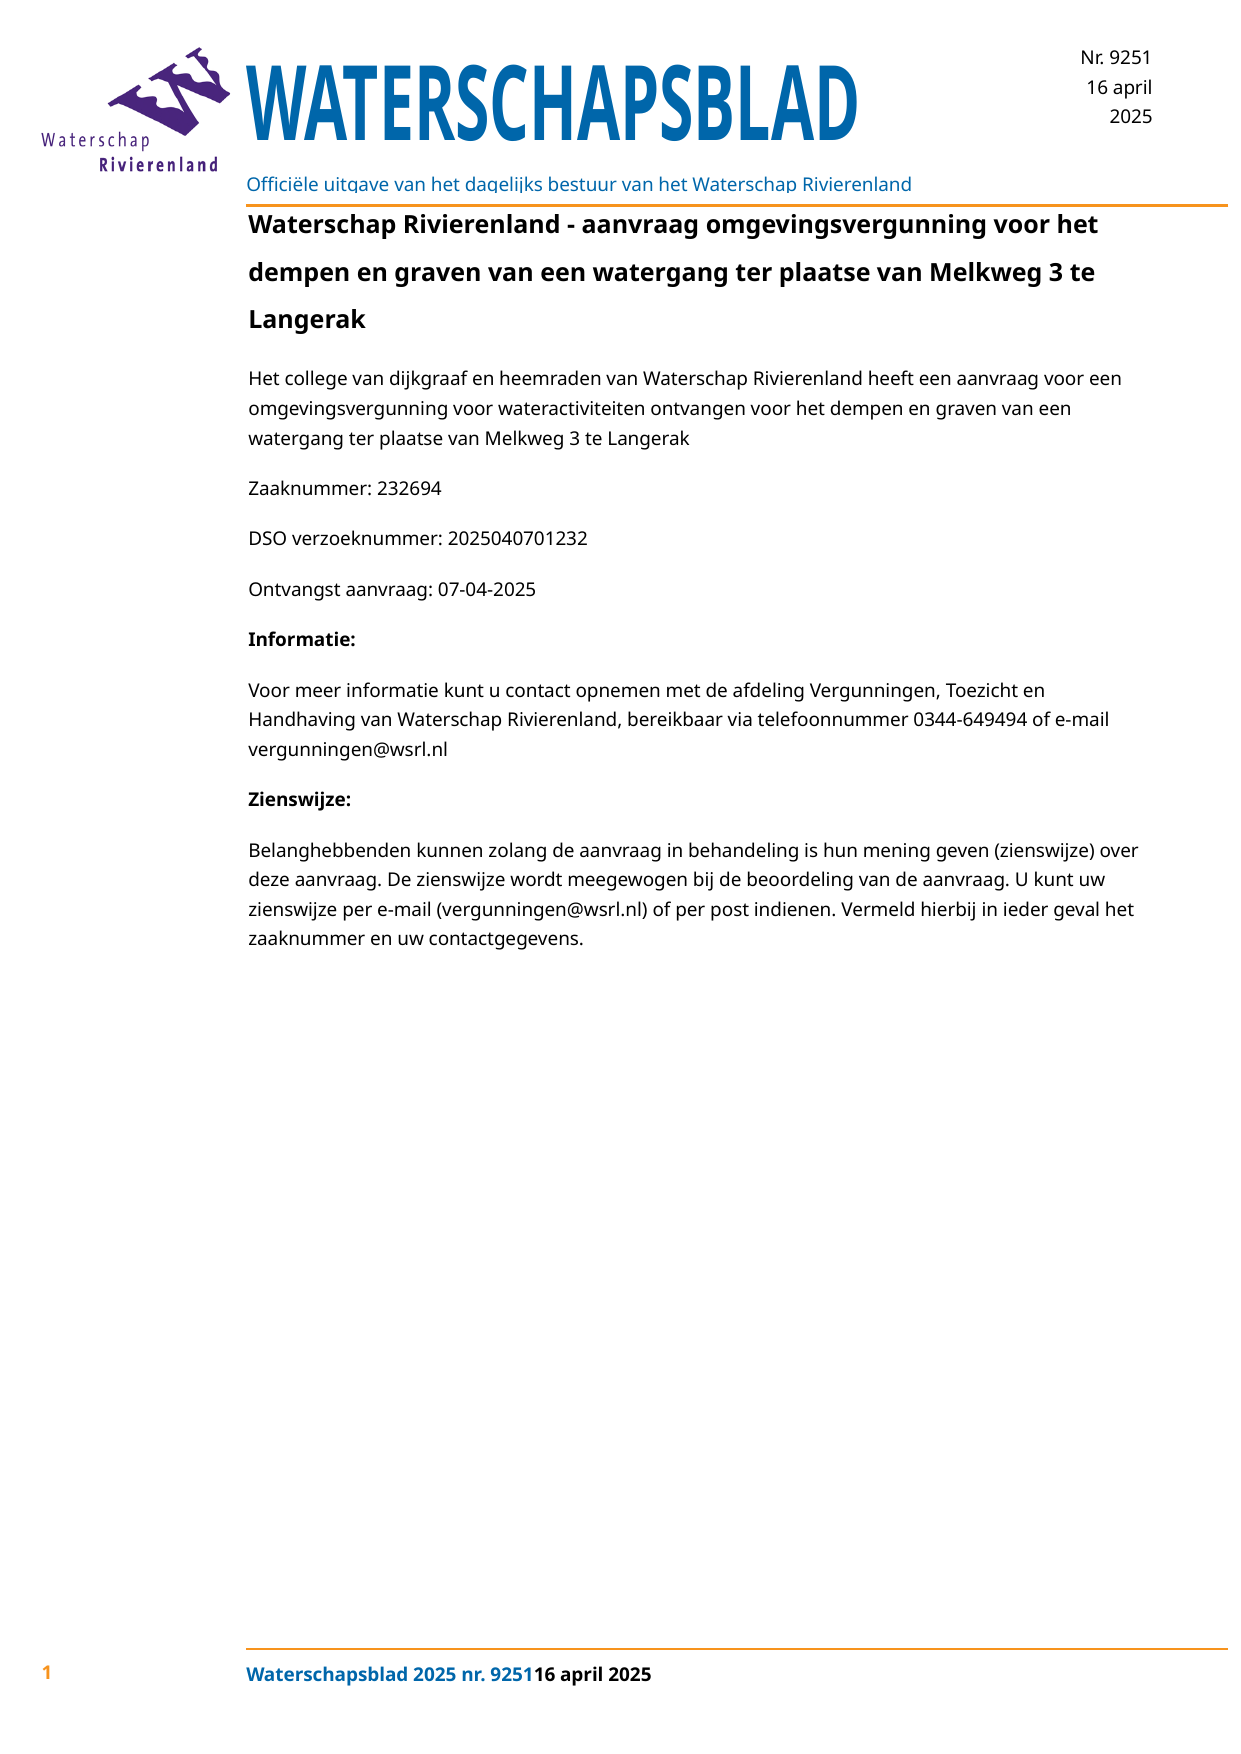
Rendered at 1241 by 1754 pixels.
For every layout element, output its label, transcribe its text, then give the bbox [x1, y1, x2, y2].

picture [41, 47, 231, 172]
text Het college van dijkgraaf en heemraden van Waterschap Rivierenland heeft een aanvraag voor een omgevingsvergunning voor wateractiviteiten ontvangen voor het dempen en graven van een watergang ter plaatse van Melkweg 3 te Langerak [248, 366, 1152, 450]
text Voor meer informatie kunt u contact opnemen met de afdeling Vergunningen, Toezicht en Handhaving van Waterschap Rivierenland, bereikbaar via telefoonnummer 0344-649494 of e-mail vergunningen@wsrl.nl [248, 677, 1152, 762]
text DSO verzoeknummer: 2025040701232 [248, 526, 1152, 551]
text Informatie: [248, 626, 1152, 652]
text Zaaknummer: 232694 [248, 475, 1152, 501]
text Ontvangst aanvraag: 07-04-2025 [248, 576, 1152, 602]
text Waterschap Rivierenland - aanvraag omgevingsvergunning voor het dempen en graven van een watergang ter plaatse van Melkweg 3 te Langerak [248, 207, 1152, 336]
text Belanghebbenden kunnen zolang de aanvraag in behandeling is hun mening geven (zienswijze) over deze aanvraag. De zienswijze wordt meegewogen bij de beoordeling van de aanvraag. U kunt uw zienswijze per e-mail (vergunningen@wsrl.nl) of per post indienen. Vermeld hierbij in ieder geval het zaaknummer en uw contactgegevens. [248, 837, 1152, 951]
text Zienswijze: [248, 786, 1152, 812]
